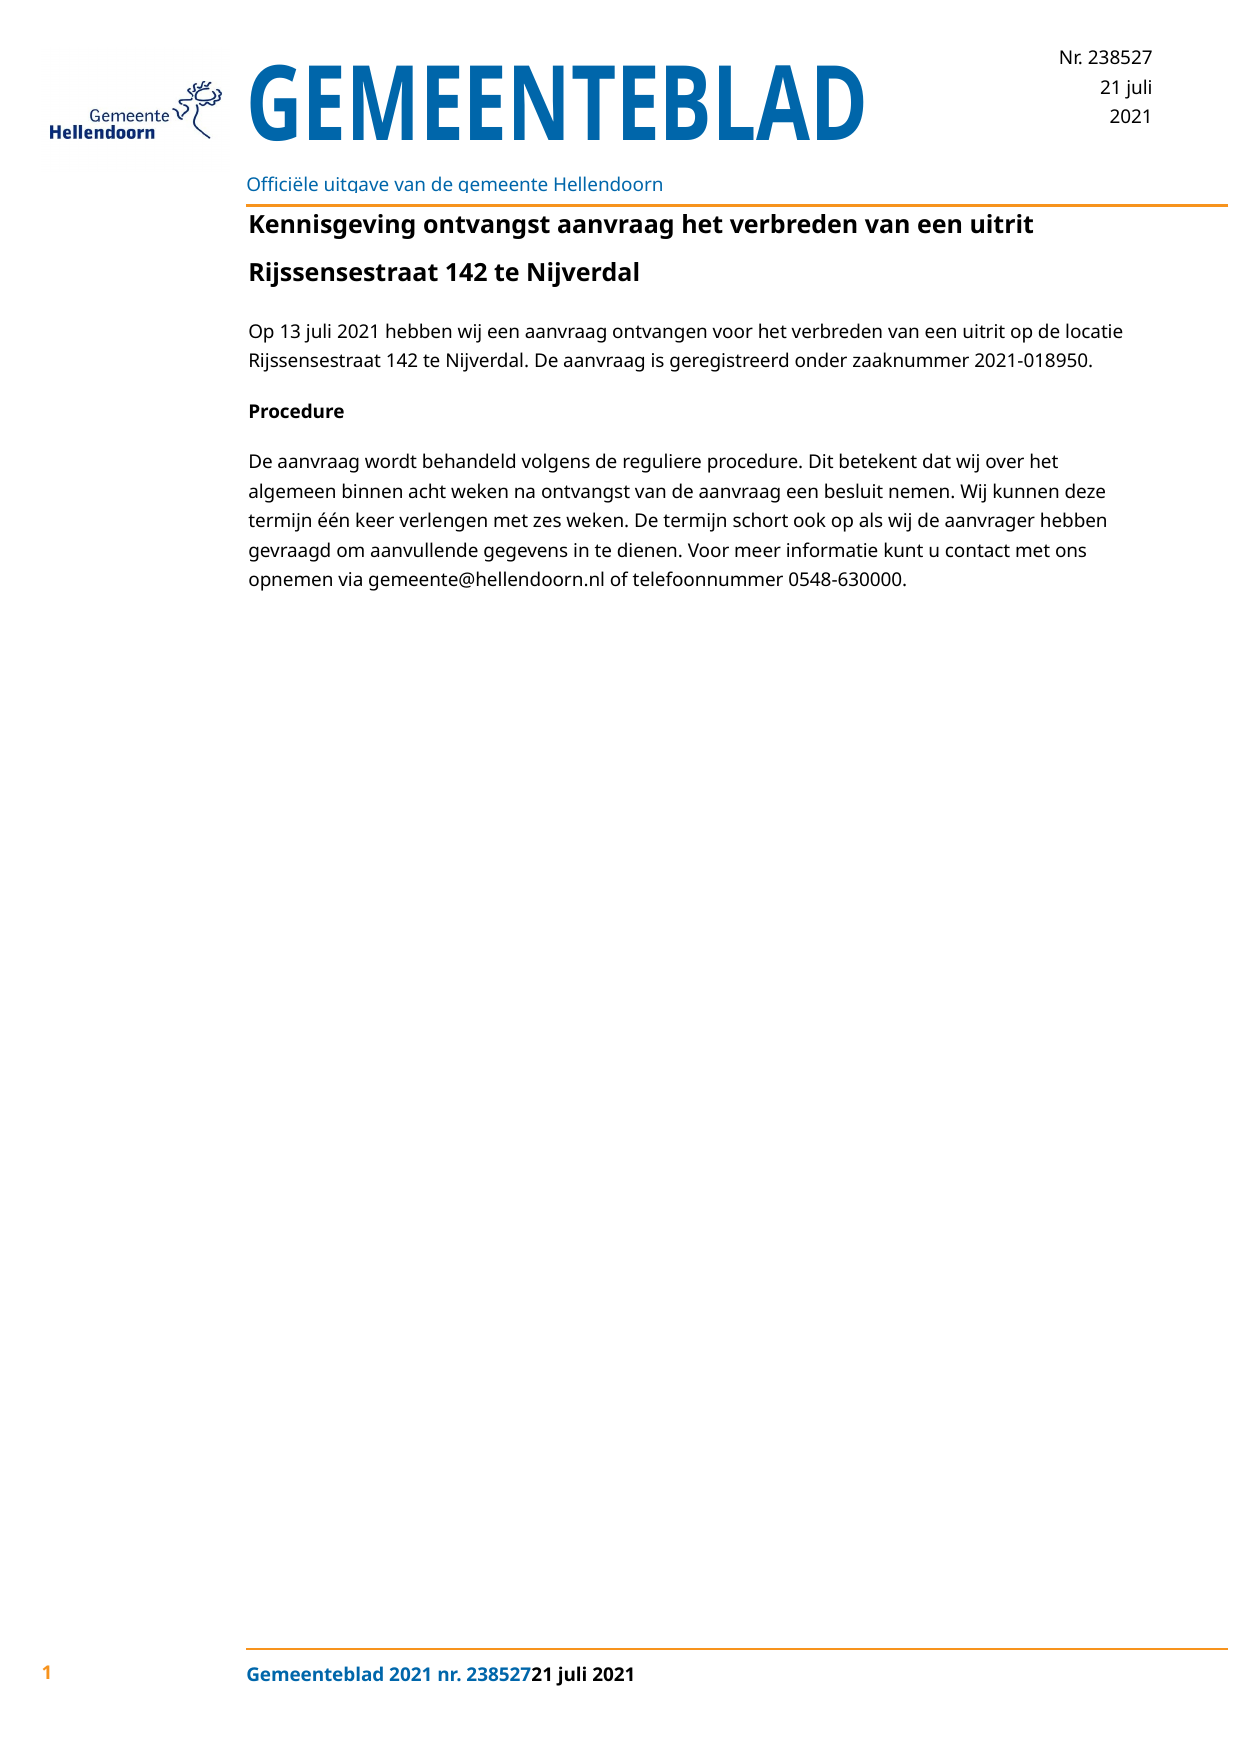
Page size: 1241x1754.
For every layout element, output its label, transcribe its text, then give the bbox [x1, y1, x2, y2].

text Op 13 juli 2021 hebben wij een aanvraag ontvangen voor het verbreden van een uitrit op de locatie Rijssensestraat 142 te Nijverdal. De aanvraag is geregistreerd onder zaaknummer 2021-018950. [248, 318, 1152, 373]
picture [41, 47, 231, 172]
text Kennisgeving ontvangst aanvraag het verbreden van een uitrit Rijssensestraat 142 te Nijverdal [248, 207, 1152, 288]
text De aanvraag wordt behandeld volgens de reguliere procedure. Dit betekent dat wij over het algemeen binnen acht weken na ontvangst van de aanvraag een besluit nemen. Wij kunnen deze termijn één keer verlengen met zes weken. De termijn schort ook op als wij de aanvrager hebben gevraagd om aanvullende gegevens in te dienen. Voor meer informatie kunt u contact met ons opnemen via gemeente@hellendoorn.nl of telefoonnummer 0548-630000. [248, 448, 1152, 592]
text Procedure [248, 398, 1152, 424]
